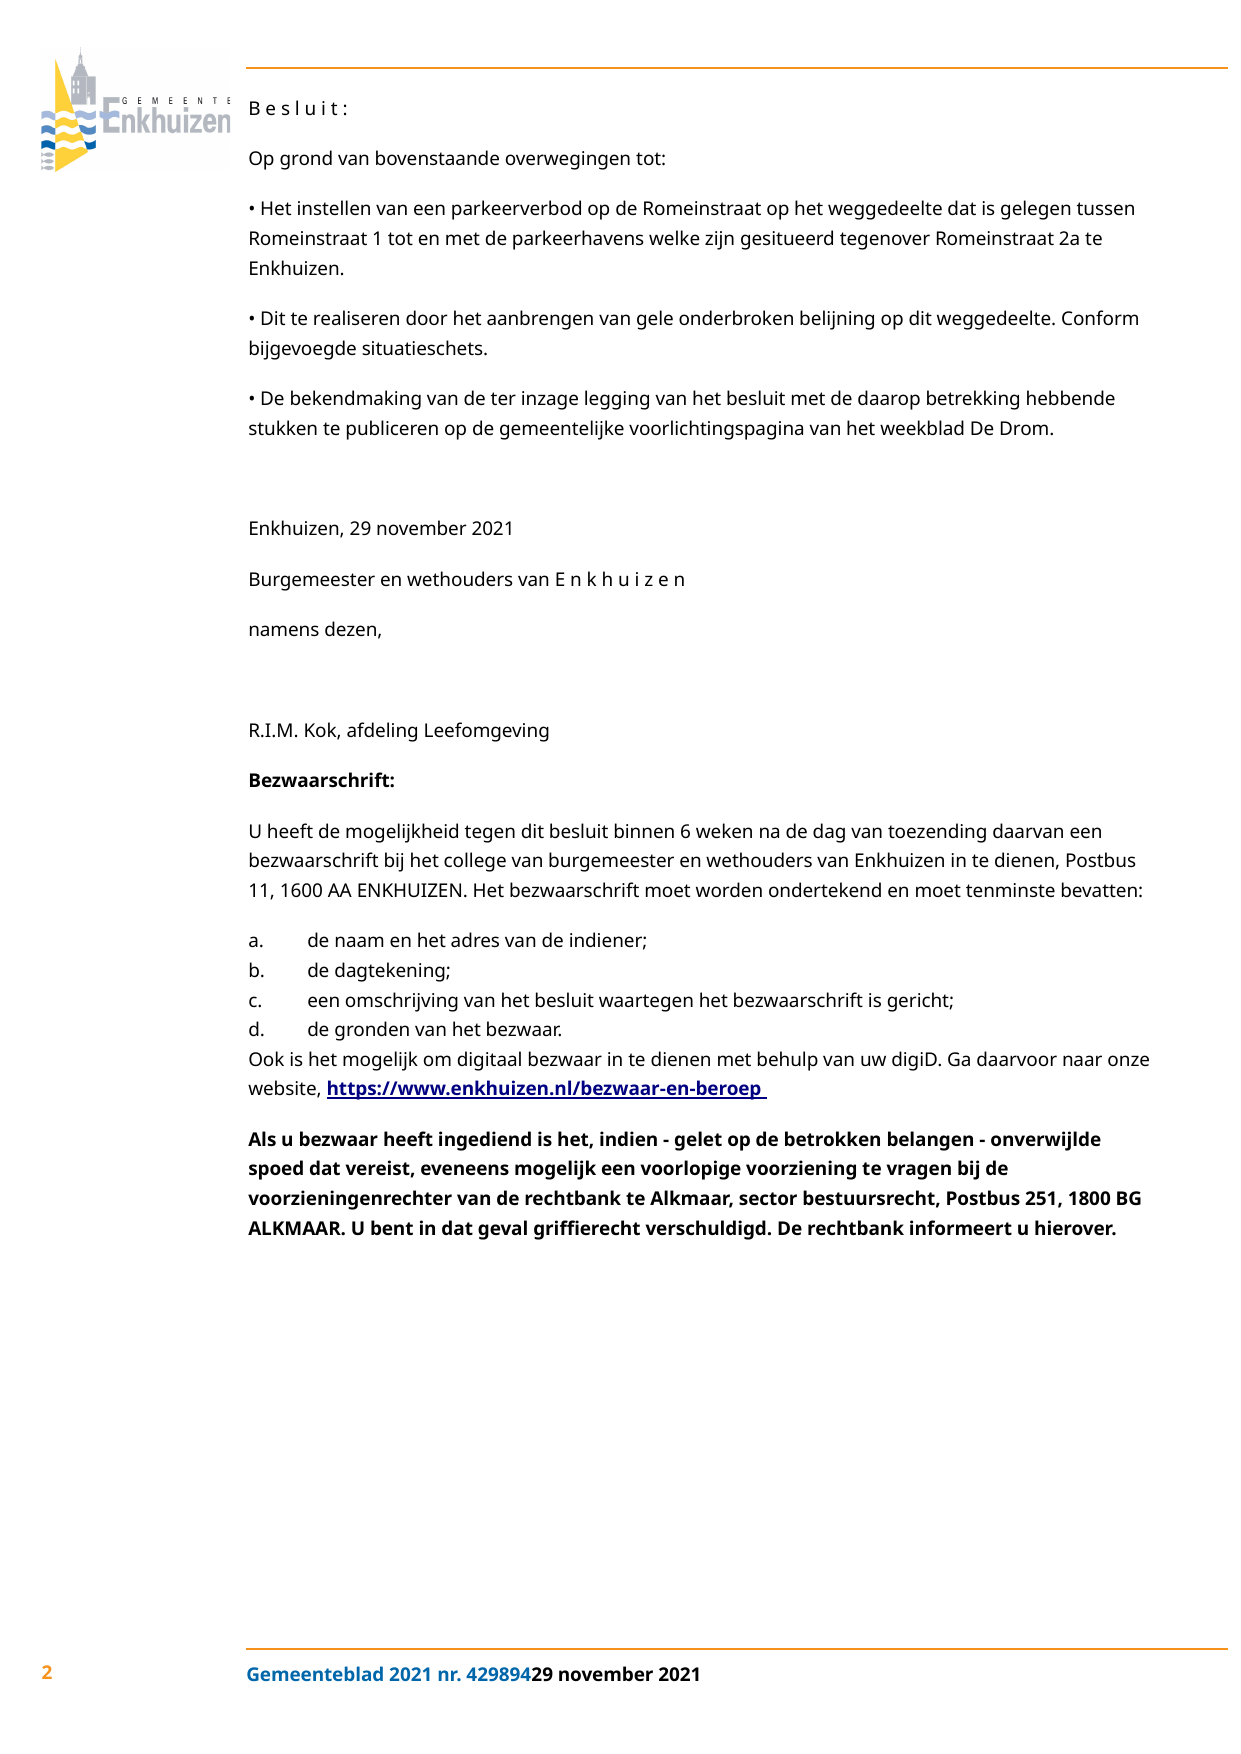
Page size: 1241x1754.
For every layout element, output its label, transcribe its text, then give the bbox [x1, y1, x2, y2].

text Enkhuizen, 29 november 2021 [248, 516, 1152, 541]
text • Dit te realiseren door het aanbrengen van gele onderbroken belijning op dit weggedeelte. Conform bijgevoegde situatieschets. [248, 305, 1152, 361]
text Ook is het mogelijk om digitaal bezwaar in te dienen met behulp van uw digiD. Ga daarvoor naar onze website, https://www.enkhuizen.nl/bezwaar-en-beroep [248, 1046, 1152, 1101]
text Burgemeester en wethouders van E n k h u i z e n [248, 566, 1152, 592]
text • Het instellen van een parkeerverbod op de Romeinstraat op het weggedeelte dat is gelegen tussen Romeinstraat 1 tot en met de parkeerhavens welke zijn gesitueerd tegenover Romeinstraat 2a te Enkhuizen. [248, 196, 1152, 281]
picture [41, 47, 231, 172]
text Als u bezwaar heeft ingediend is het, indien - gelet op de betrokken belangen - onverwijlde spoed dat vereist, eveneens mogelijk een voorlopige voorziening te vragen bij de voorzieningenrechter van de rechtbank te Alkmaar, sector bestuursrecht, Postbus 251, 1800 BG ALKMAAR. U bent in dat geval griffierecht verschuldigd. De rechtbank informeert u hierover. [248, 1126, 1152, 1241]
text namens dezen, [248, 616, 1152, 642]
text R.I.M. Kok, afdeling Leefomgeving [248, 717, 1152, 743]
list de naam en het adres van de indiener; [248, 928, 1152, 953]
list een omschrijving van het besluit waartegen het bezwaarschrift is gericht; [248, 987, 1152, 1013]
list de dagtekening; [248, 957, 1152, 983]
text U heeft de mogelijkheid tegen dit besluit binnen 6 weken na de dag van toezending daarvan een bezwaarschrift bij het college van burgemeester en wethouders van Enkhuizen in te dienen, Postbus 11, 1600 AA ENKHUIZEN. Het bezwaarschrift moet worden ondertekend en moet tenminste bevatten: [248, 818, 1152, 903]
list de gronden van het bezwaar. [248, 1016, 1152, 1042]
text Bezwaarschrift: [248, 768, 1152, 793]
text B e s l u i t : [248, 95, 1152, 121]
text • De bekendmaking van de ter inzage legging van het besluit met de daarop betrekking hebbende stukken te publiceren op de gemeentelijke voorlichtingspagina van het weekblad De Drom. [248, 385, 1152, 441]
text Op grond van bovenstaande overwegingen tot: [248, 145, 1152, 171]
